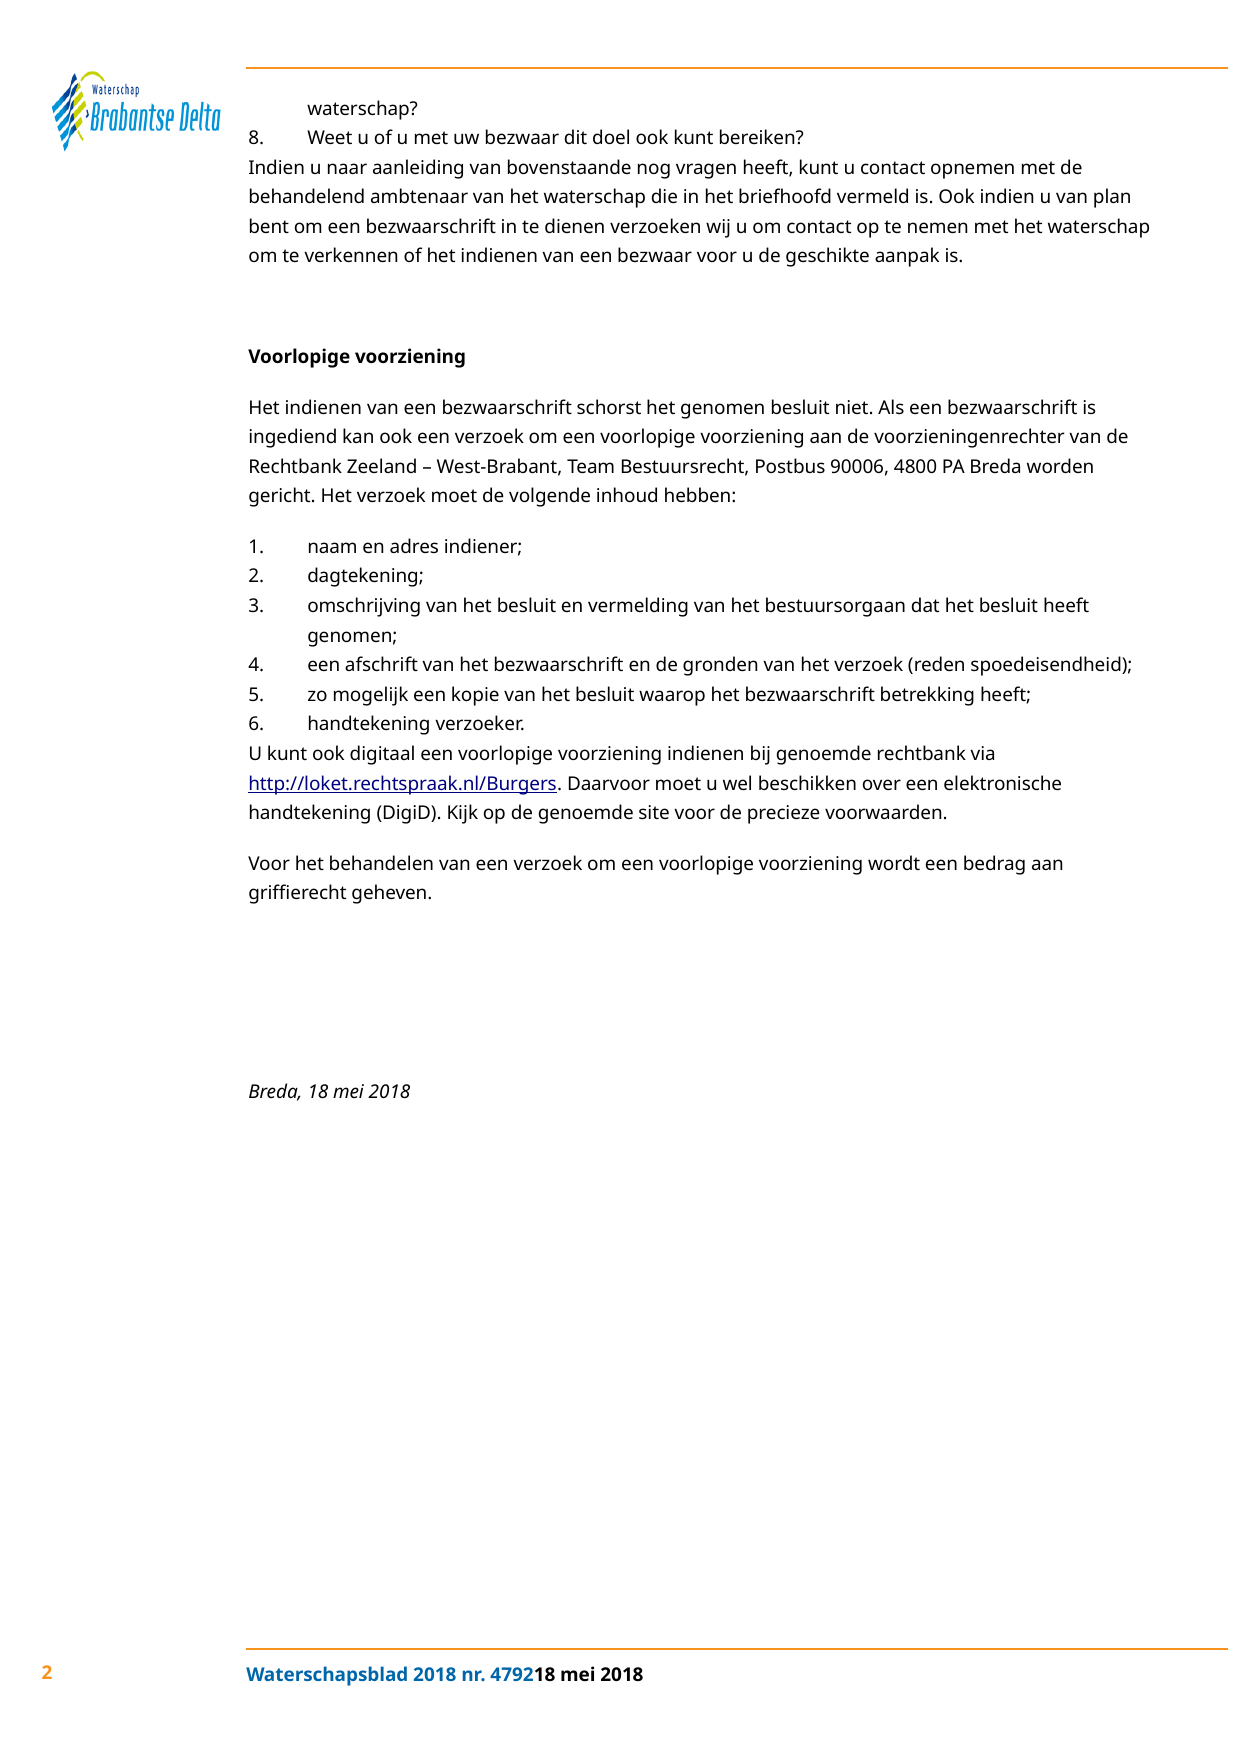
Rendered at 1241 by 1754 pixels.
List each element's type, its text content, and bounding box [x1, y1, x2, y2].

list handtekening verzoeker. [248, 711, 1152, 736]
text Indien u naar aanleiding van bovenstaande nog vragen heeft, kunt u contact opnemen met de behandelend ambtenaar van het waterschap die in het briefhoofd vermeld is. Ook indien u van plan bent om een bezwaarschrift in te dienen verzoeken wij u om contact op te nemen met het waterschap om te verkennen of het indienen van een bezwaar voor u de geschikte aanpak is. [248, 154, 1152, 268]
text Het indienen van een bezwaarschrift schorst het genomen besluit niet. Als een bezwaarschrift is ingediend kan ook een verzoek om een voorlopige voorziening aan de voorzieningenrechter van de Rechtbank Zeeland – West-Brabant, Team Bestuursrecht, Postbus 90006, 4800 PA Breda worden gericht. Het verzoek moet de volgende inhoud hebben: [248, 394, 1152, 508]
text Voorlopige voorziening [248, 343, 1152, 369]
list naam en adres indiener; [248, 533, 1152, 559]
list een afschrift van het bezwaarschrift en de gronden van het verzoek (reden spoedeisendheid); [248, 651, 1152, 677]
text Breda, 18 mei 2018 [248, 1078, 1152, 1104]
text U kunt ook digitaal een voorlopige voorziening indienen bij genoemde rechtbank via http://loket.rechtspraak.nl/Burgers. Daarvoor moet u wel beschikken over een elektronische handtekening (DigiD). Kijk op de genoemde site voor de precieze voorwaarden. [248, 740, 1152, 825]
list Weet u of u met uw bezwaar dit doel ook kunt bereiken? [248, 124, 1152, 150]
list waterschap? [248, 95, 1152, 121]
text Voor het behandelen van een verzoek om een voorlopige voorziening wordt een bedrag aan griffierecht geheven. [248, 850, 1152, 905]
picture [41, 47, 231, 172]
list dagtekening; [248, 563, 1152, 588]
list zo mogelijk een kopie van het besluit waarop het bezwaarschrift betrekking heeft; [248, 681, 1152, 707]
list omschrijving van het besluit en vermelding van het bestuursorgaan dat het besluit heeft genomen; [248, 592, 1152, 648]
